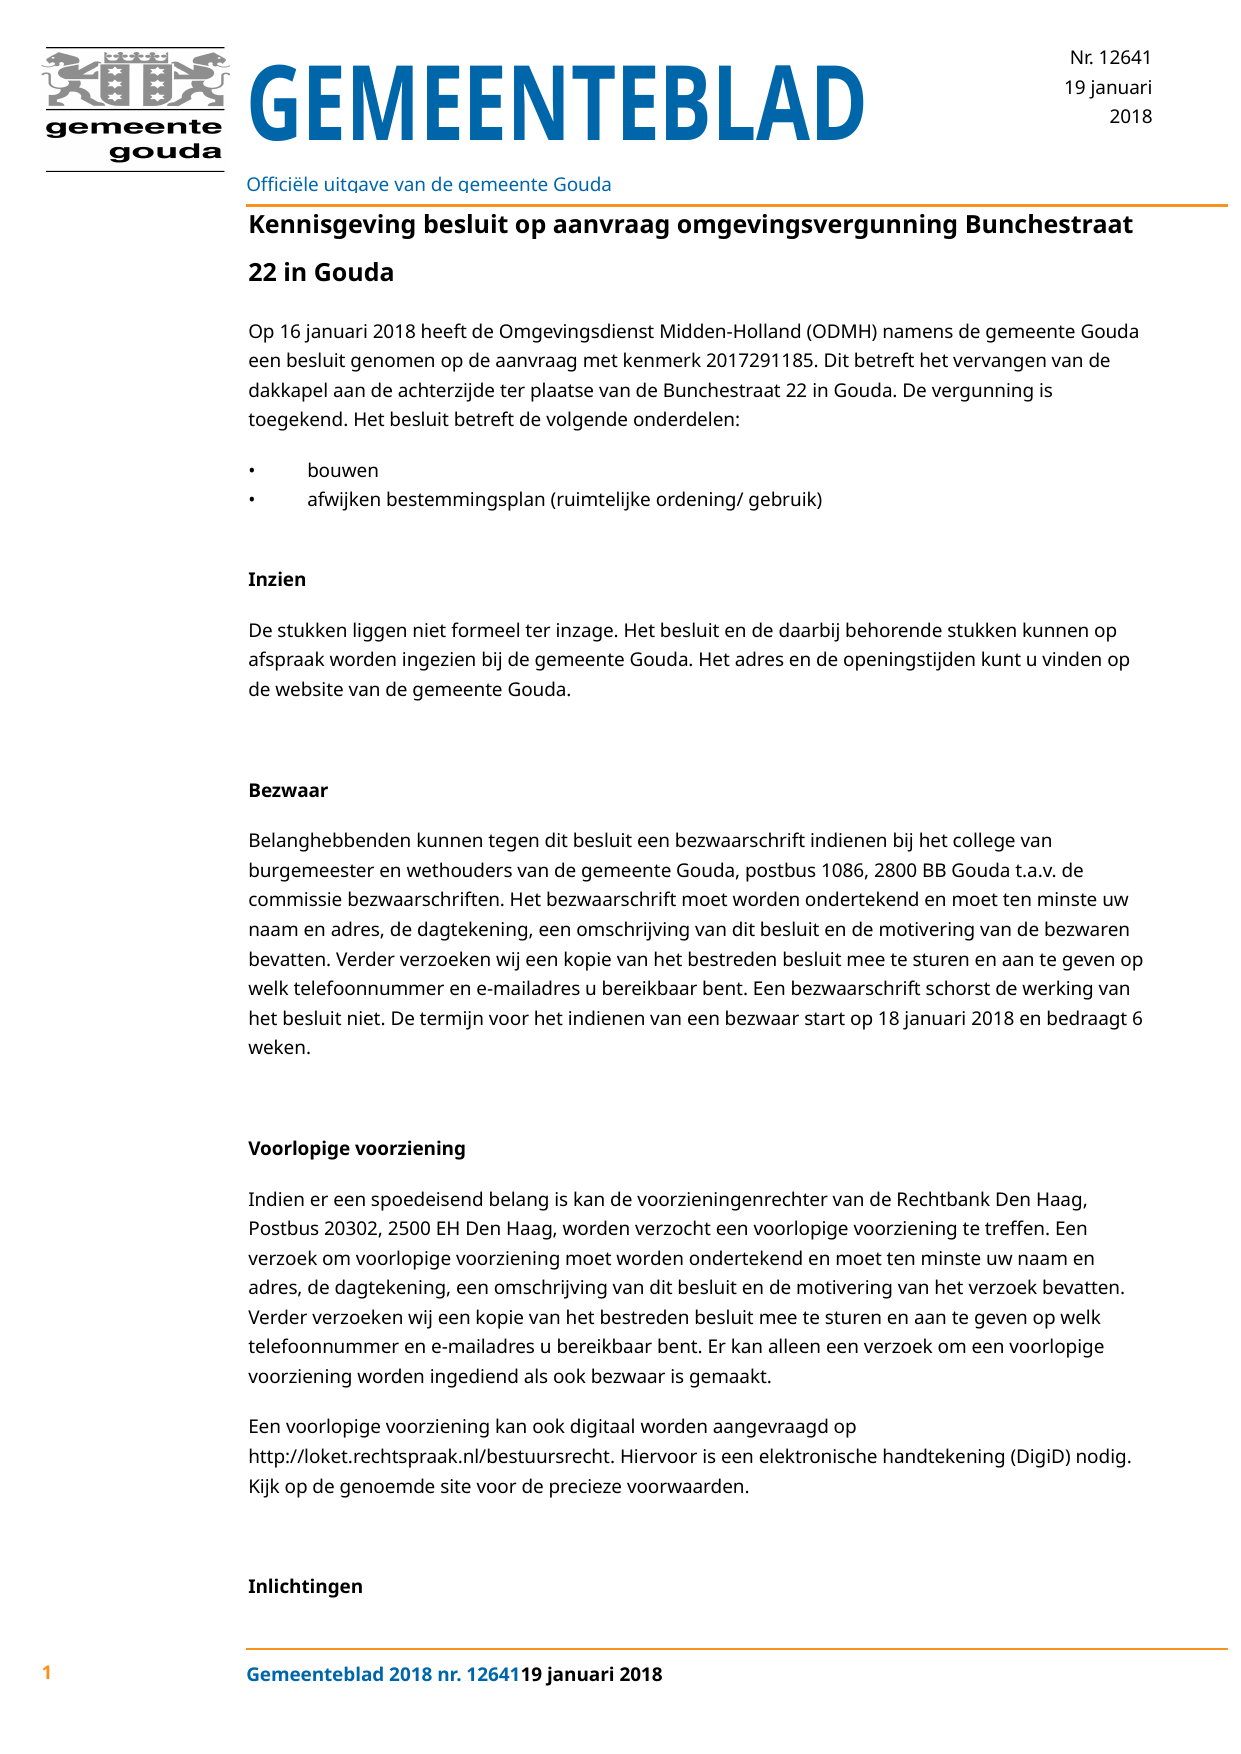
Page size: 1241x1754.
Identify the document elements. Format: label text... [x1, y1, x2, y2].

text Kennisgeving besluit op aanvraag omgevingsvergunning Bunchestraat 22 in Gouda [248, 207, 1152, 288]
text Bezwaar [248, 777, 1152, 803]
text Voorlopige voorziening [248, 1135, 1152, 1161]
text Inzien [248, 567, 1152, 592]
text Op 16 januari 2018 heeft de Omgevingsdienst Midden-Holland (ODMH) namens de gemeente Gouda een besluit genomen op de aanvraag met kenmerk 2017291185. Dit betreft het vervangen van de dakkapel aan de achterzijde ter plaatse van de Bunchestraat 22 in Gouda. De vergunning is toegekend. Het besluit betreft de volgende onderdelen: [248, 318, 1152, 432]
text Een voorlopige voorziening kan ook digitaal worden aangevraagd op http://loket.rechtspraak.nl/bestuursrecht. Hiervoor is een elektronische handtekening (DigiD) nodig. Kijk op de genoemde site voor de precieze voorwaarden. [248, 1414, 1152, 1499]
list afwijken bestemmingsplan (ruimtelijke ordening/ gebruik) [248, 487, 1152, 512]
list bouwen [248, 457, 1152, 483]
text Indien er een spoedeisend belang is kan de voorzieningenrechter van de Rechtbank Den Haag, Postbus 20302, 2500 EH Den Haag, worden verzocht een voorlopige voorziening te treffen. Een verzoek om voorlopige voorziening moet worden ondertekend en moet ten minste uw naam en adres, de dagtekening, een omschrijving van dit besluit en de motivering van het verzoek bevatten. Verder verzoeken wij een kopie van het bestreden besluit mee te sturen en aan te geven op welk telefoonnummer en e-mailadres u bereikbaar bent. Er kan alleen een verzoek om een voorlopige voorziening worden ingediend als ook bezwaar is gemaakt. [248, 1186, 1152, 1389]
text Inlichtingen [248, 1574, 1152, 1599]
text De stukken liggen niet formeel ter inzage. Het besluit en de daarbij behorende stukken kunnen op afspraak worden ingezien bij de gemeente Gouda. Het adres en de openingstijden kunt u vinden op de website van de gemeente Gouda. [248, 617, 1152, 702]
text Belanghebbenden kunnen tegen dit besluit een bezwaarschrift indienen bij het college van burgemeester en wethouders van de gemeente Gouda, postbus 1086, 2800 BB Gouda t.a.v. de commissie bezwaarschriften. Het bezwaarschrift moet worden ondertekend en moet ten minste uw naam en adres, de dagtekening, een omschrijving van dit besluit en de motivering van de bezwaren bevatten. Verder verzoeken wij een kopie van het bestreden besluit mee te sturen en aan te geven op welk telefoonnummer en e-mailadres u bereikbaar bent. Een bezwaarschrift schorst de werking van het besluit niet. De termijn voor het indienen van een bezwaar start op 18 januari 2018 en bedraagt 6 weken. [248, 827, 1152, 1060]
picture [41, 47, 231, 172]
